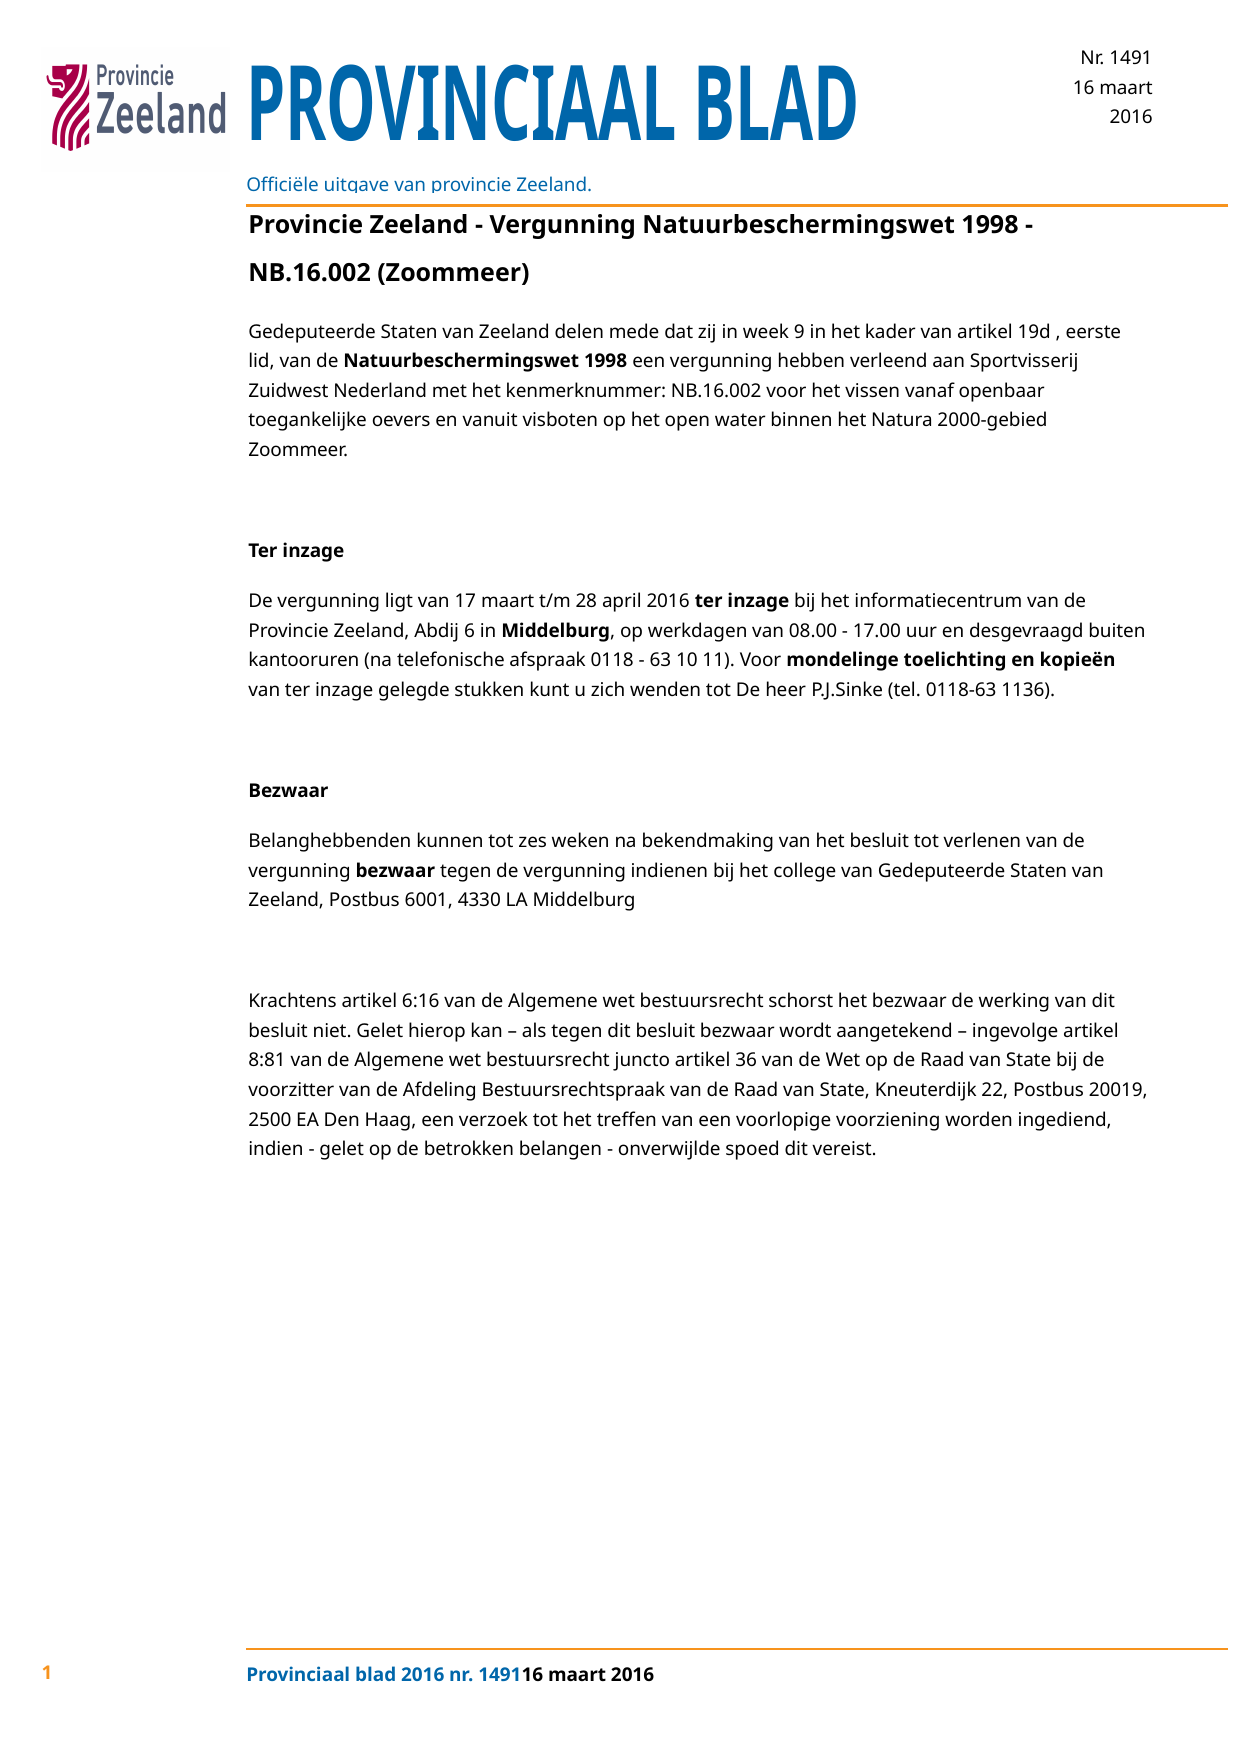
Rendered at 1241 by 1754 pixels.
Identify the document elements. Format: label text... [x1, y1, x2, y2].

picture [41, 47, 231, 172]
text Belanghebbenden kunnen tot zes weken na bekendmaking van het besluit tot verlenen van de vergunning bezwaar tegen de vergunning indienen bij het college van Gedeputeerde Staten van Zeeland, Postbus 6001, 4330 LA Middelburg [248, 827, 1152, 912]
text Gedeputeerde Staten van Zeeland delen mede dat zij in week 9 in het kader van artikel 19d , eerste lid, van de Natuurbeschermingswet 1998 een vergunning hebben verleend aan Sportvisserij Zuidwest Nederland met het kenmerknummer: NB.16.002 voor het vissen vanaf openbaar toegankelijke oevers en vanuit visboten op het open water binnen het Natura 2000-gebied Zoommeer. [248, 318, 1152, 462]
text Krachtens artikel 6:16 van de Algemene wet bestuursrecht schorst het bezwaar de werking van dit besluit niet. Gelet hierop kan – als tegen dit besluit bezwaar wordt aangetekend – ingevolge artikel 8:81 van de Algemene wet bestuursrecht juncto artikel 36 van de Wet op de Raad van State bij de voorzitter van de Afdeling Bestuursrechtspraak van de Raad van State, Kneuterdijk 22, Postbus 20019, 2500 EA Den Haag, een verzoek tot het treffen van een voorlopige voorziening worden ingediend, indien - gelet op de betrokken belangen - onverwijlde spoed dit vereist. [248, 987, 1152, 1161]
text Provincie Zeeland - Vergunning Natuurbeschermingswet 1998 - NB.16.002 (Zoommeer) [248, 207, 1152, 288]
text De vergunning ligt van 17 maart t/m 28 april 2016 ter inzage bij het informatiecentrum van de Provincie Zeeland, Abdij 6 in Middelburg, op werkdagen van 08.00 - 17.00 uur en desgevraagd buiten kantooruren (na telefonische afspraak 0118 - 63 10 11). Voor mondelinge toelichting en kopieën van ter inzage gelegde stukken kunt u zich wenden tot De heer P.J.Sinke (tel. 0118-63 1136). [248, 587, 1152, 702]
text Ter inzage [248, 537, 1152, 563]
text Bezwaar [248, 777, 1152, 803]
